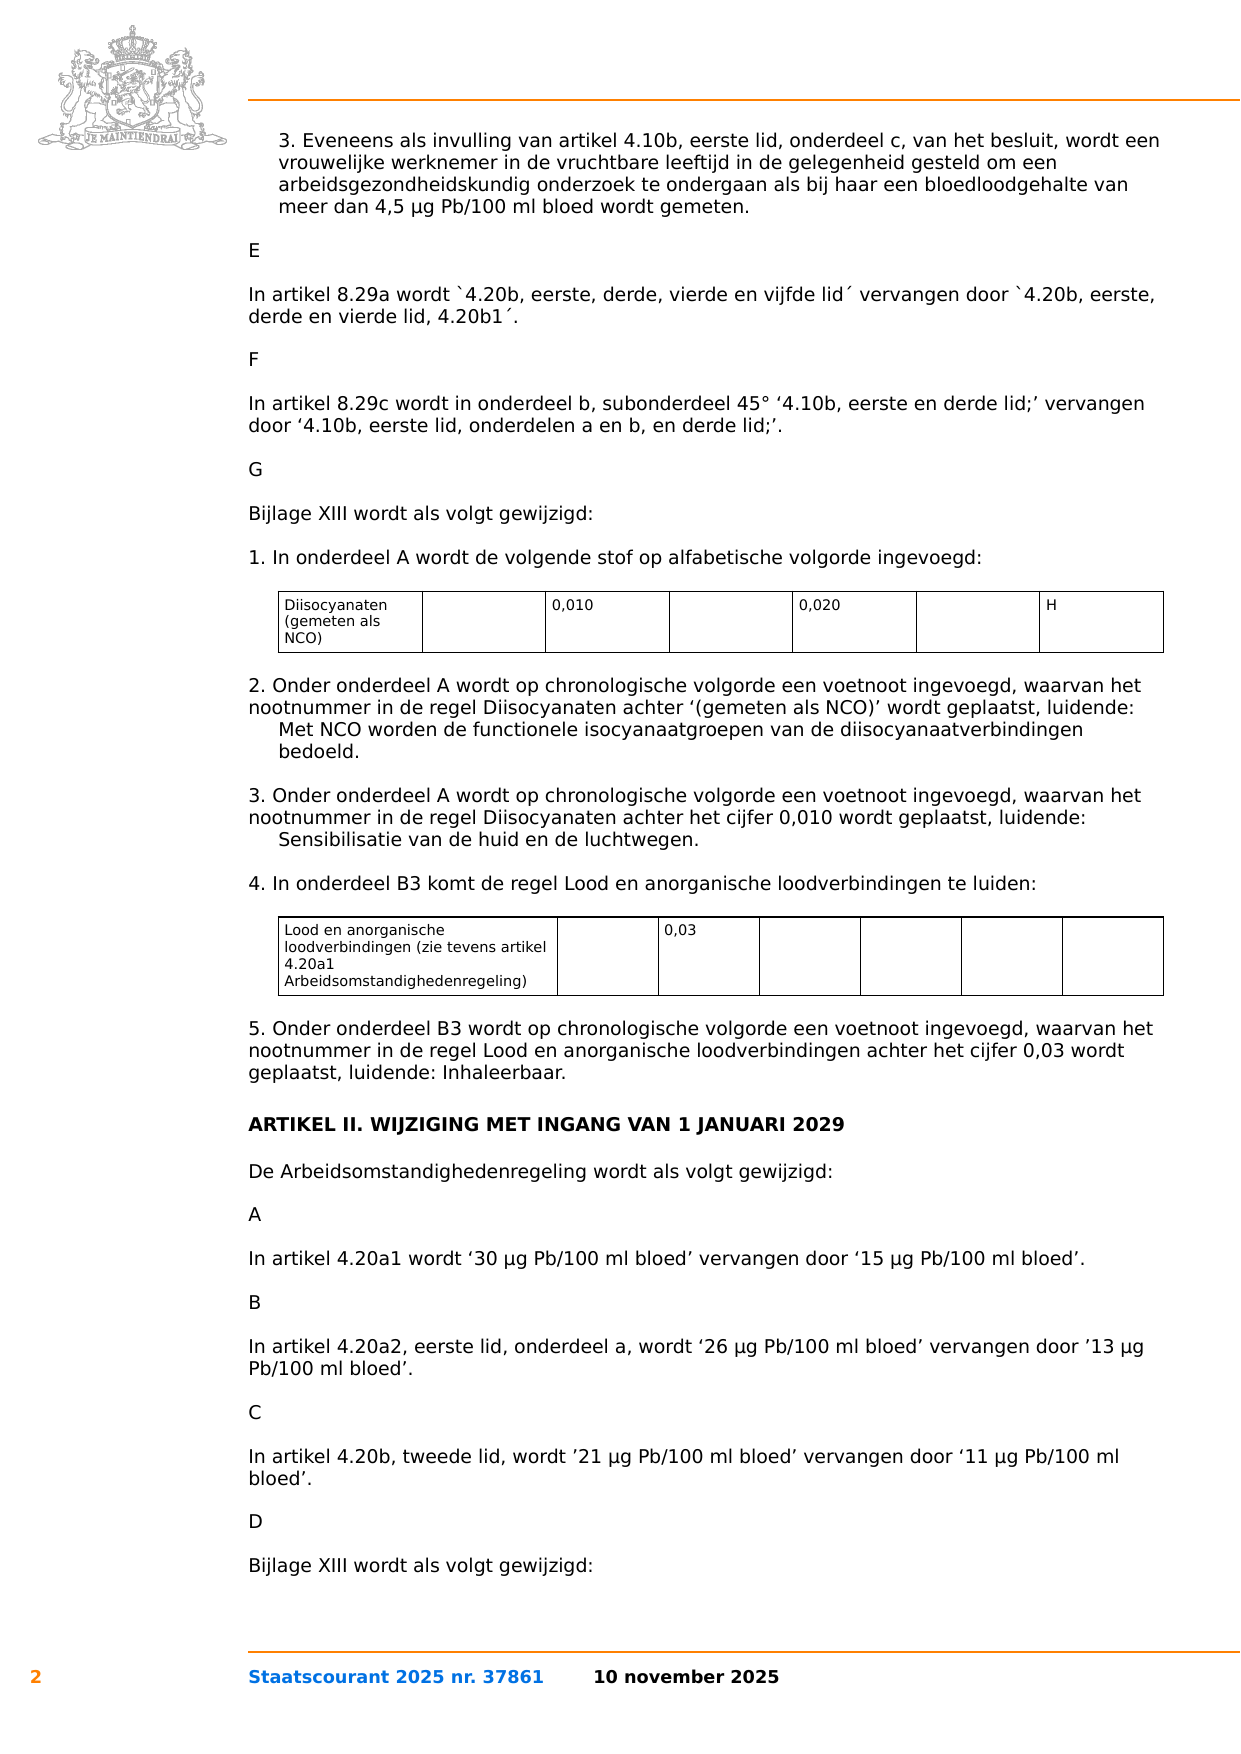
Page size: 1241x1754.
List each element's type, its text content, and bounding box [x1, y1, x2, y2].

text 3. Onder onderdeel A wordt op chronologische volgorde een voetnoot ingevoegd, waarvan het nootnummer in de regel Diisocyanaten achter het cijfer 0,010 wordt geplaatst, luidende: [248, 785, 1163, 829]
text In artikel 8.29c wordt in onderdeel b, subonderdeel 45° ‘4.10b, eerste en derde lid;’ vervangen door ‘4.10b, eerste lid, onderdelen a en b, en derde lid;’. [248, 393, 1163, 437]
text D [248, 1511, 1163, 1533]
text Met NCO worden de functionele isocyanaatgroepen van de diisocyanaatverbindingen bedoeld. [278, 719, 1163, 763]
text 4. In onderdeel B3 komt de regel Lood en anorganische loodverbindingen te luiden: [248, 872, 1163, 894]
table_header Lood en anorganische loodverbindingen (zie tevens artikel 4.20a1 Arbeidsomstandighedenregeling) [279, 918, 557, 995]
table_header [917, 592, 1039, 652]
text In artikel 8.29a wordt `4.20b, eerste, derde, vierde en vijfde lid´ vervangen door `4.20b, eerste, derde en vierde lid, 4.20b1´. [248, 283, 1163, 327]
table_header [760, 918, 860, 995]
text B [248, 1292, 1163, 1314]
table_header [1063, 918, 1163, 995]
text Bijlage XIII wordt als volgt gewijzigd: [248, 1555, 1163, 1577]
text Sensibilisatie van de huid en de luchtwegen. [278, 829, 1163, 851]
table_header [423, 592, 545, 652]
table_header [670, 592, 792, 652]
text E [248, 240, 1163, 262]
text A [248, 1204, 1163, 1226]
text In artikel 4.20a2, eerste lid, onderdeel a, wordt ‘26 µg Pb/100 ml bloed’ vervangen door ’13 µg Pb/100 ml bloed’. [248, 1336, 1163, 1380]
table_header Diisocyanaten (gemeten als NCO) [279, 592, 422, 652]
table_header 0,03 [659, 918, 759, 995]
text De Arbeidsomstandighedenregeling wordt als volgt gewijzigd: [248, 1161, 1163, 1182]
text Bijlage XIII wordt als volgt gewijzigd: [248, 503, 1163, 525]
text C [248, 1402, 1163, 1424]
text 1. In onderdeel A wordt de volgende stof op alfabetische volgorde ingevoegd: [248, 547, 1163, 569]
text F [248, 349, 1163, 371]
table_header [861, 918, 961, 995]
subtitle ARTIKEL II. WIJZIGING MET INGANG VAN 1 JANUARI 2029 [248, 1113, 1163, 1136]
text In artikel 4.20b, tweede lid, wordt ’21 µg Pb/100 ml bloed’ vervangen door ‘11 µg Pb/100 ml bloed’. [248, 1446, 1163, 1489]
table_header 0,010 [546, 592, 669, 652]
table_header H [1040, 592, 1163, 652]
text 5. Onder onderdeel B3 wordt op chronologische volgorde een voetnoot ingevoegd, waarvan het nootnummer in de regel Lood en anorganische loodverbindingen achter het cijfer 0,03 wordt geplaatst, luidende: Inhaleerbaar. [248, 1018, 1163, 1083]
text In artikel 4.20a1 wordt ‘30 µg Pb/100 ml bloed’ vervangen door ‘15 µg Pb/100 ml bloed’. [248, 1248, 1163, 1270]
text 2. Onder onderdeel A wordt op chronologische volgorde een voetnoot ingevoegd, waarvan het nootnummer in de regel Diisocyanaten achter ‘(gemeten als NCO)’ wordt geplaatst, luidende: [248, 675, 1163, 719]
table_header 0,020 [793, 592, 916, 652]
picture [38, 25, 227, 150]
table_header [962, 918, 1062, 995]
table_header [558, 918, 658, 995]
text 3. Eveneens als invulling van artikel 4.10b, eerste lid, onderdeel c, van het besluit, wordt een vrouwelijke werknemer in de vruchtbare leeftijd in de gelegenheid gesteld om een arbeidsgezondheidskundig onderzoek te ondergaan als bij haar een bloedloodgehalte van meer dan 4,5 µg Pb/100 ml bloed wordt gemeten. [278, 130, 1163, 218]
text G [248, 459, 1163, 481]
